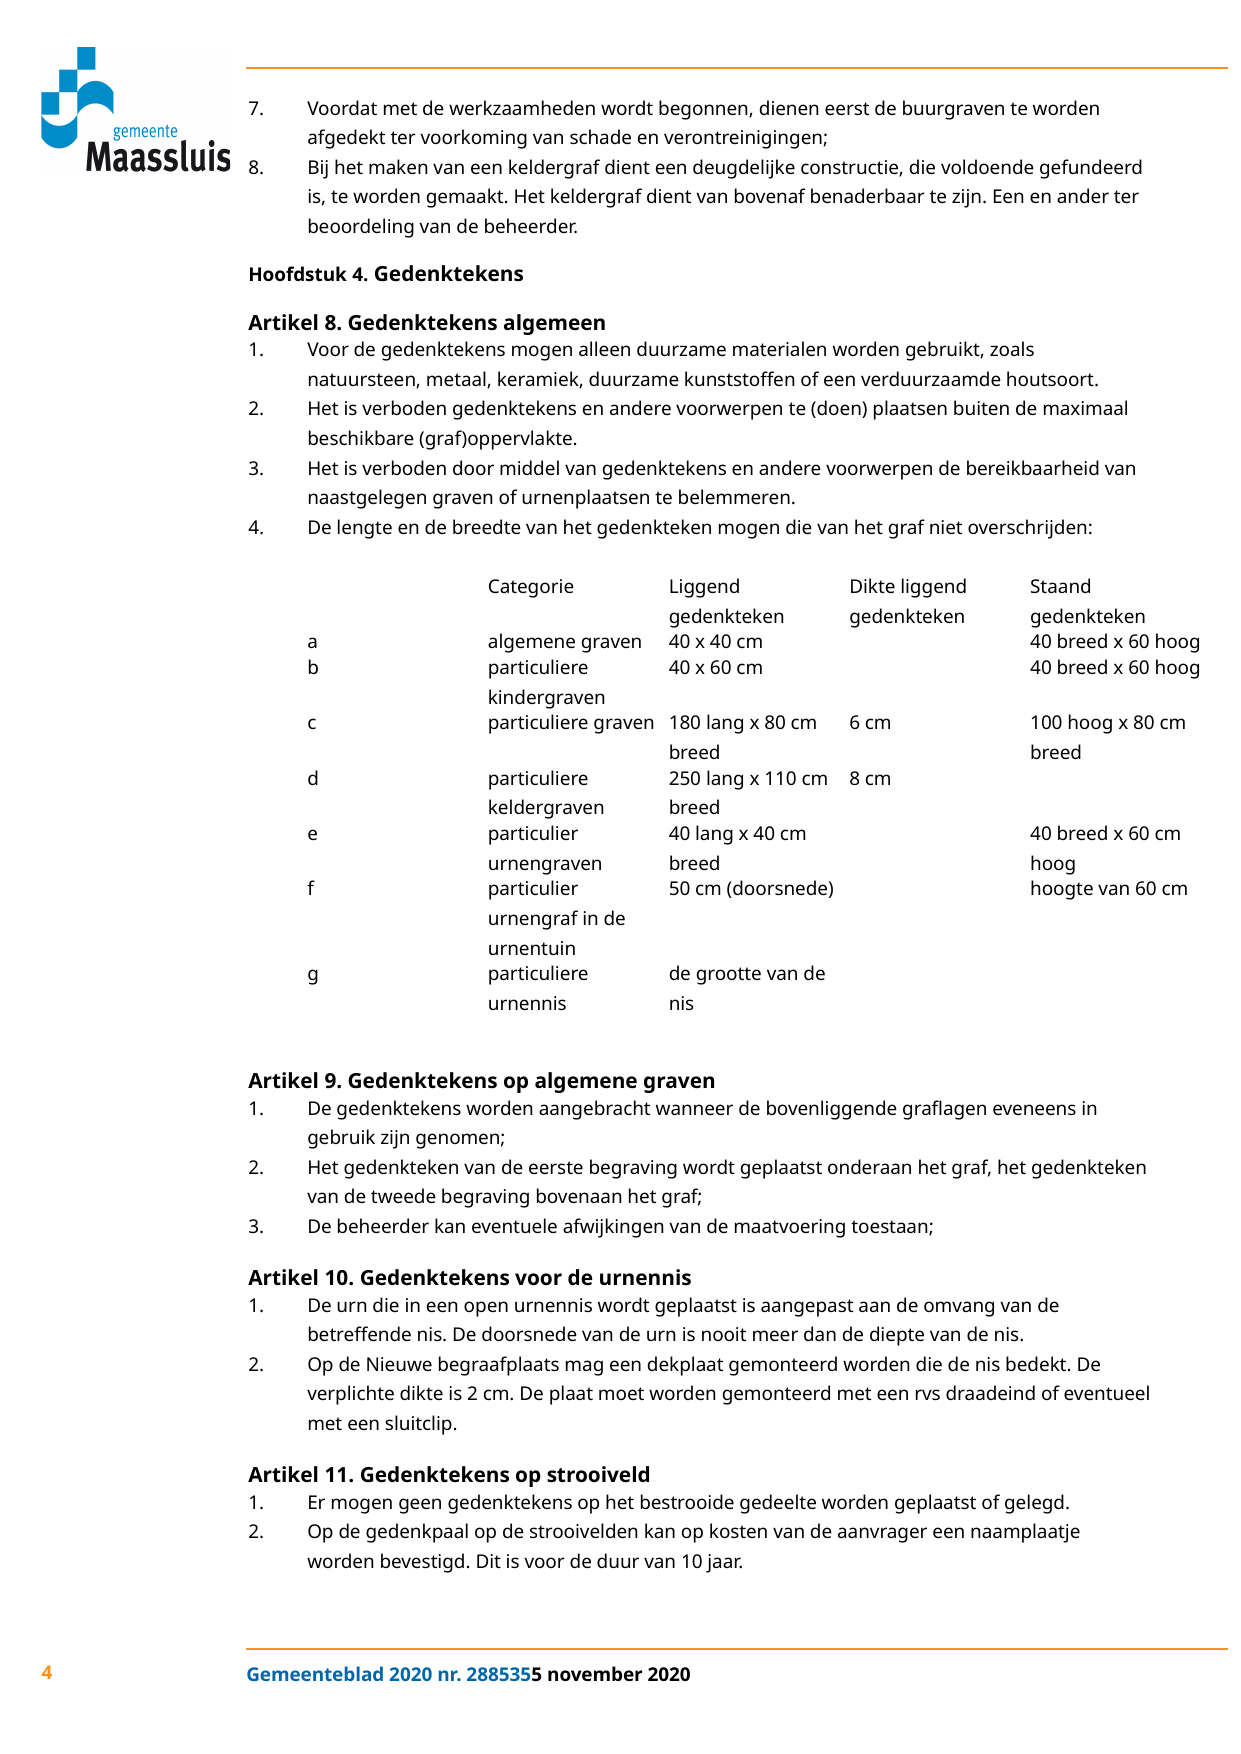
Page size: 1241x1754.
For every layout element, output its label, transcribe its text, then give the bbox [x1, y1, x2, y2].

table_cell de grootte van de nis [669, 960, 849, 1016]
table_cell a [307, 629, 488, 654]
table_cell [849, 876, 1030, 960]
table_cell g [307, 960, 488, 1016]
table_cell 6 cm [849, 710, 1030, 765]
table_cell hoogte van 60 cm [1030, 876, 1211, 960]
table_header Dikte liggend gedenkteken [849, 573, 1030, 628]
list Het gedenkteken van de eerste begraving wordt geplaatst onderaan het graf, het gedenkteken van de tweede begraving bovenaan het graf; [248, 1154, 1152, 1209]
table_cell 40 breed x 60 hoog [1030, 654, 1211, 709]
list De beheerder kan eventuele afwijkingen van de maatvoering toestaan; [248, 1213, 1152, 1239]
table_cell 250 lang x 110 cm breed [669, 765, 849, 820]
table_cell 40 x 40 cm [669, 629, 849, 654]
table_cell [849, 654, 1030, 709]
picture [41, 47, 77, 92]
list De urn die in een open urnennis wordt geplaatst is aangepast aan de omvang van de betreffende nis. De doorsnede van de urn is nooit meer dan de diepte van de nis. [248, 1292, 1152, 1347]
table_cell particulier urnengraven [488, 820, 668, 876]
list Bij het maken van een keldergraf dient een deugdelijke constructie, die voldoende gefundeerd is, te worden gemaakt. Het keldergraf dient van bovenaf benaderbaar te zijn. Een en ander ter beoordeling van de beheerder. [248, 154, 1152, 239]
table_cell algemene graven [488, 629, 668, 654]
table_cell [849, 629, 1030, 654]
table_header [307, 573, 488, 628]
table_cell 40 breed x 60 hoog [1030, 629, 1211, 654]
table_cell 40 breed x 60 cm hoog [1030, 820, 1211, 876]
list Op de gedenkpaal op de strooivelden kan op kosten van de aanvrager een naamplaatje worden bevestigd. Dit is voor de duur van 10 jaar. [248, 1519, 1152, 1574]
table_cell particuliere kindergraven [488, 654, 668, 709]
list Er mogen geen gedenktekens op het bestrooide gedeelte worden geplaatst of gelegd. [248, 1489, 1152, 1515]
picture [41, 47, 231, 172]
table_cell d [307, 765, 488, 820]
table_header Liggend gedenkteken [669, 573, 849, 628]
table_cell 180 lang x 80 cm breed [669, 710, 849, 765]
table_cell e [307, 820, 488, 876]
list De lengte en de breedte van het gedenkteken mogen die van het graf niet overschrijden: [248, 514, 1152, 540]
table_cell particulier urnengraf in de urnentuin [488, 876, 668, 960]
table_header Categorie [488, 573, 668, 628]
table_cell b [307, 654, 488, 709]
list Het is verboden gedenktekens en andere voorwerpen te (doen) plaatsen buiten de maximaal beschikbare (graf)oppervlakte. [248, 396, 1152, 451]
text Artikel 9. Gedenktekens op algemene graven [248, 1066, 1152, 1095]
table_header Staand gedenkteken [1030, 573, 1211, 628]
table_cell f [307, 876, 488, 960]
list Voor de gedenktekens mogen alleen duurzame materialen worden gebruikt, zoals natuursteen, metaal, keramiek, duurzame kunststoffen of een verduurzaamde houtsoort. [248, 336, 1152, 392]
table_cell c [307, 710, 488, 765]
text Hoofdstuk 4. Gedenktekens [248, 259, 1152, 287]
table_cell particuliere keldergraven [488, 765, 668, 820]
list De gedenktekens worden aangebracht wanneer de bovenliggende graflagen eveneens in gebruik zijn genomen; [248, 1095, 1152, 1150]
table_cell particuliere urnennis [488, 960, 668, 1016]
table_cell [849, 820, 1030, 876]
list Het is verboden door middel van gedenktekens en andere voorwerpen de bereikbaarheid van naastgelegen graven of urnenplaatsen te belemmeren. [248, 455, 1152, 510]
table_cell [1030, 765, 1211, 820]
list Op de Nieuwe begraafplaats mag een dekplaat gemonteerd worden die de nis bedekt. De verplichte dikte is 2 cm. De plaat moet worden gemonteerd met een rvs draadeind of eventueel met een sluitclip. [248, 1351, 1152, 1436]
table_cell 40 x 60 cm [669, 654, 849, 709]
table_cell [1030, 960, 1211, 1016]
text Artikel 10. Gedenktekens voor de urnennis [248, 1263, 1152, 1292]
table_cell 100 hoog x 80 cm breed [1030, 710, 1211, 765]
table_cell 8 cm [849, 765, 1030, 820]
list Voordat met de werkzaamheden wordt begonnen, dienen eerst de buurgraven te worden afgedekt ter voorkoming van schade en verontreinigingen; [248, 95, 1152, 150]
table_cell particuliere graven [488, 710, 668, 765]
table_cell 40 lang x 40 cm breed [669, 820, 849, 876]
text Artikel 8. Gedenktekens algemeen [248, 308, 1152, 336]
text Artikel 11. Gedenktekens op strooiveld [248, 1461, 1152, 1489]
table_cell [849, 960, 1030, 1016]
table_cell 50 cm (doorsnede) [669, 876, 849, 960]
